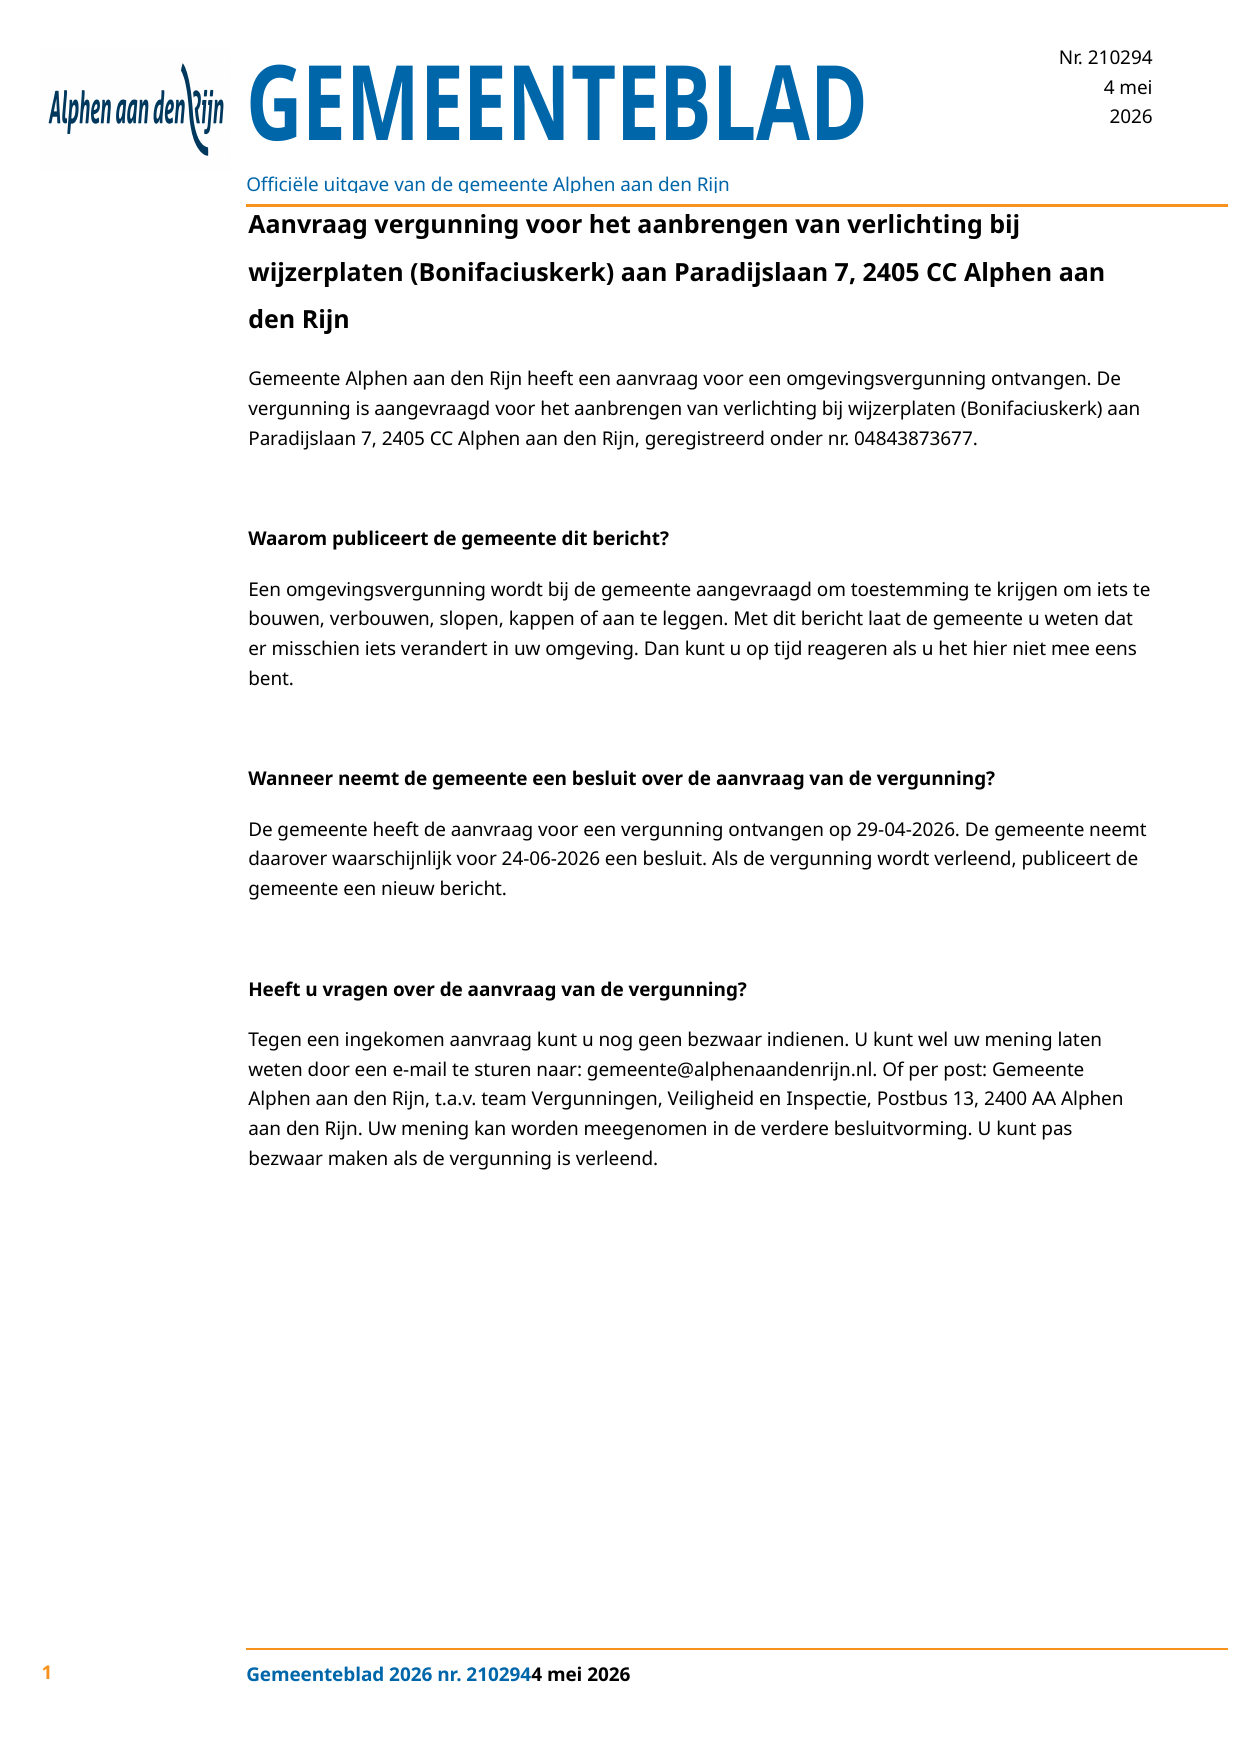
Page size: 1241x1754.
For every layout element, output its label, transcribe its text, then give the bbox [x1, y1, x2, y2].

text Waarom publiceert de gemeente dit bericht? [248, 526, 1152, 551]
text De gemeente heeft de aanvraag voor een vergunning ontvangen op 29-04-2026. De gemeente neemt daarover waarschijnlijk voor 24-06-2026 een besluit. Als de vergunning wordt verleend, publiceert de gemeente een nieuw bericht. [248, 816, 1152, 901]
text Tegen een ingekomen aanvraag kunt u nog geen bezwaar indienen. U kunt wel uw mening laten weten door een e-mail te sturen naar: gemeente@alphenaandenrijn.nl. Of per post: Gemeente Alphen aan den Rijn, t.a.v. team Vergunningen, Veiligheid en Inspectie, Postbus 13, 2400 AA Alphen aan den Rijn. Uw mening kan worden meegenomen in de verdere besluitvorming. U kunt pas bezwaar maken als de vergunning is verleend. [248, 1026, 1152, 1170]
picture [41, 47, 231, 172]
text Aanvraag vergunning voor het aanbrengen van verlichting bij wijzerplaten (Bonifaciuskerk) aan Paradijslaan 7, 2405 CC Alphen aan den Rijn [248, 207, 1152, 336]
text Heeft u vragen over de aanvraag van de vergunning? [248, 976, 1152, 1002]
text Wanneer neemt de gemeente een besluit over de aanvraag van de vergunning? [248, 766, 1152, 791]
text Een omgevingsvergunning wordt bij de gemeente aangevraagd om toestemming te krijgen om iets te bouwen, verbouwen, slopen, kappen of aan te leggen. Met dit bericht laat de gemeente u weten dat er misschien iets verandert in uw omgeving. Dan kunt u op tijd reageren als u het hier niet mee eens bent. [248, 576, 1152, 690]
text Gemeente Alphen aan den Rijn heeft een aanvraag voor een omgevingsvergunning ontvangen. De vergunning is aangevraagd voor het aanbrengen van verlichting bij wijzerplaten (Bonifaciuskerk) aan Paradijslaan 7, 2405 CC Alphen aan den Rijn, geregistreerd onder nr. 04843873677. [248, 366, 1152, 450]
